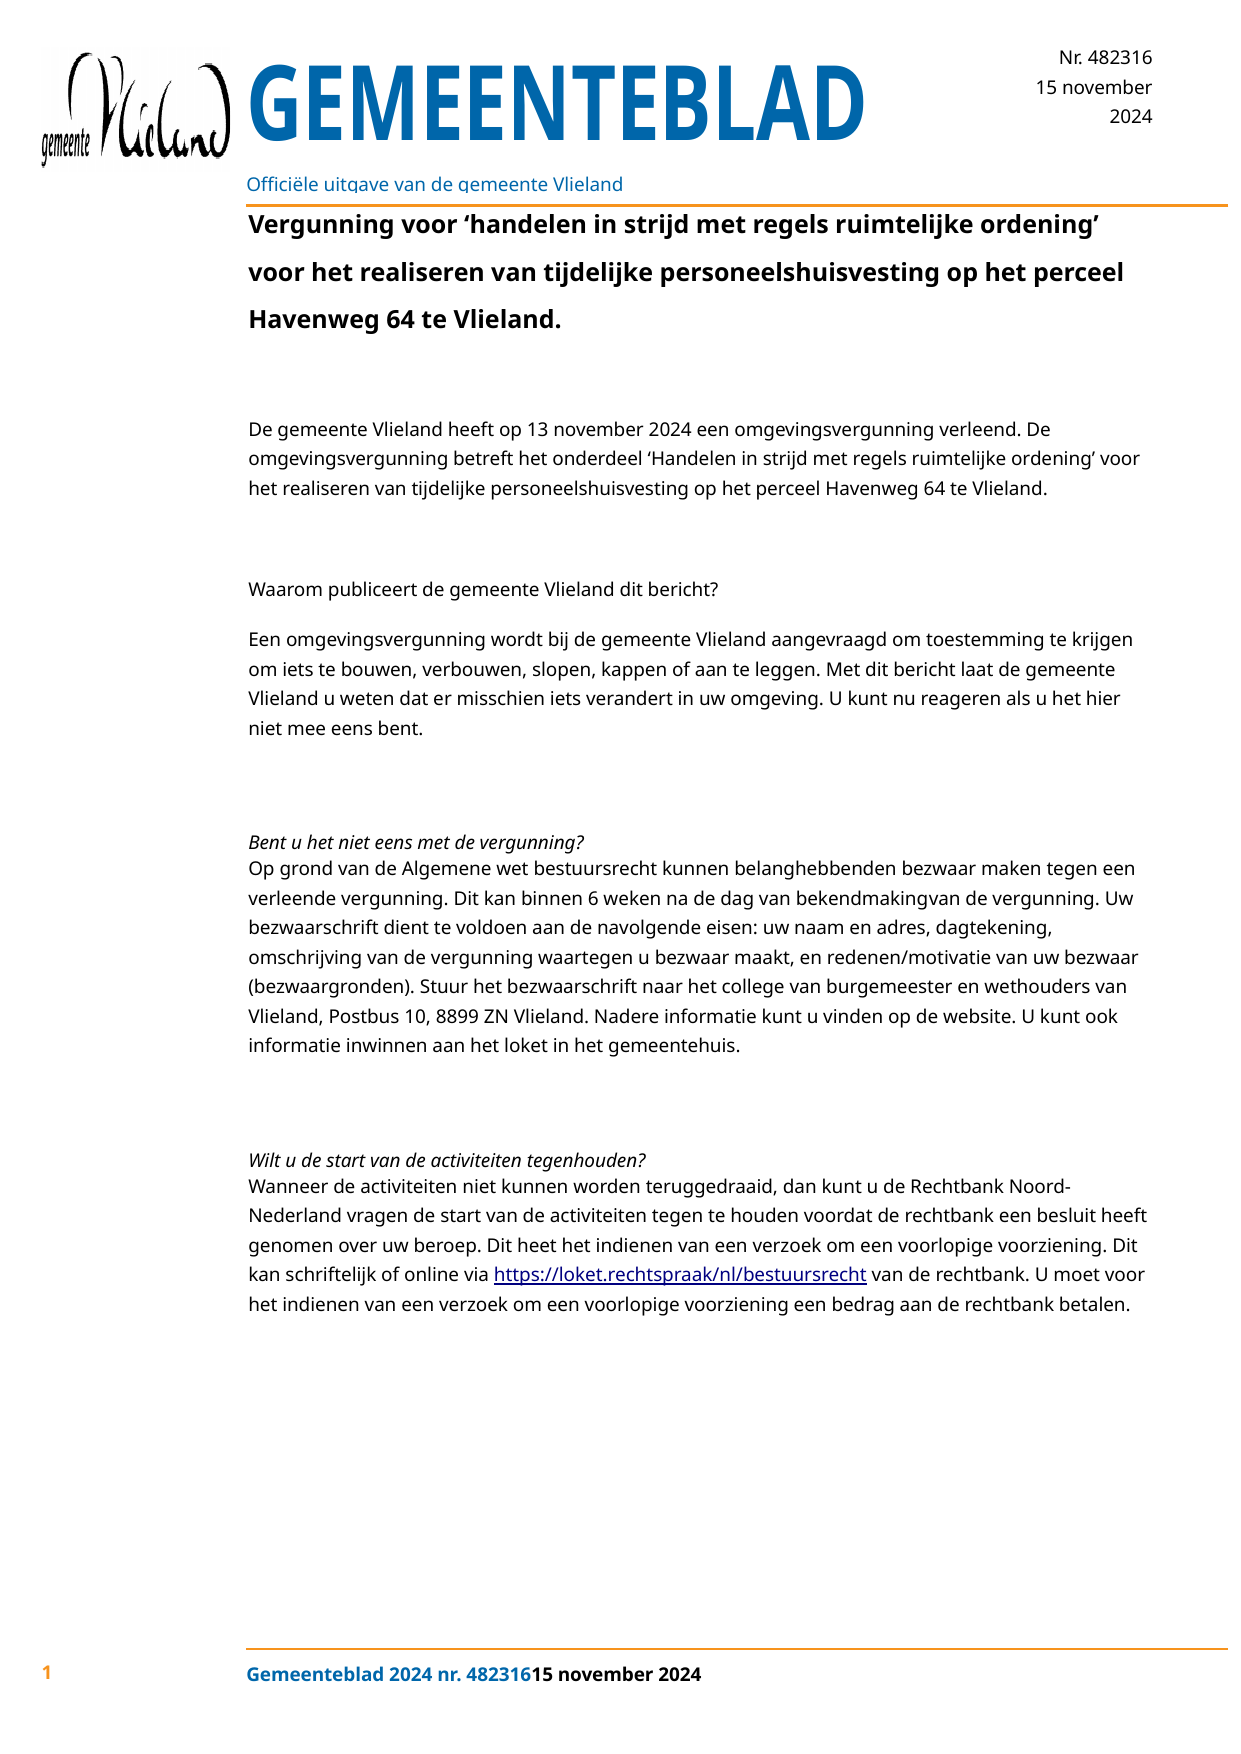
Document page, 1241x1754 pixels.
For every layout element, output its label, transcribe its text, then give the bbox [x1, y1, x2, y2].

picture [41, 47, 231, 172]
text Wilt u de start van de activiteiten tegenhouden? [248, 1147, 1152, 1173]
text Vergunning voor ‘handelen in strijd met regels ruimtelijke ordening’ voor het realiseren van tijdelijke personeelshuisvesting op het perceel Havenweg 64 te Vlieland. [248, 207, 1152, 336]
text De gemeente Vlieland heeft op 13 november 2024 een omgevingsvergunning verleend. De omgevingsvergunning betreft het onderdeel ‘Handelen in strijd met regels ruimtelijke ordening’ voor het realiseren van tijdelijke personeelshuisvesting op het perceel Havenweg 64 te Vlieland. [248, 416, 1152, 501]
text Bent u het niet eens met de vergunning? [248, 829, 1152, 855]
text Een omgevingsvergunning wordt bij de gemeente Vlieland aangevraagd om toestemming te krijgen om iets te bouwen, verbouwen, slopen, kappen of aan te leggen. Met dit bericht laat de gemeente Vlieland u weten dat er misschien iets verandert in uw omgeving. U kunt nu reageren als u het hier niet mee eens bent. [248, 626, 1152, 741]
text Waarom publiceert de gemeente Vlieland dit bericht? [248, 576, 1152, 602]
text Wanneer de activiteiten niet kunnen worden teruggedraaid, dan kunt u de Rechtbank Noord-Nederland vragen de start van de activiteiten tegen te houden voordat de rechtbank een besluit heeft genomen over uw beroep. Dit heet het indienen van een verzoek om een voorlopige voorziening. Dit kan schriftelijk of online via https://loket.rechtspraak/nl/bestuursrecht van de rechtbank. U moet voor het indienen van een verzoek om een voorlopige voorziening een bedrag aan de rechtbank betalen. [248, 1173, 1152, 1317]
text Op grond van de Algemene wet bestuursrecht kunnen belanghebbenden bezwaar maken tegen een verleende vergunning. Dit kan binnen 6 weken na de dag van bekendmakingvan de vergunning. Uw bezwaarschrift dient te voldoen aan de navolgende eisen: uw naam en adres, dagtekening, omschrijving van de vergunning waartegen u bezwaar maakt, en redenen/motivatie van uw bezwaar (bezwaargronden). Stuur het bezwaarschrift naar het college van burgemeester en wethouders van Vlieland, Postbus 10, 8899 ZN Vlieland. Nadere informatie kunt u vinden op de website. U kunt ook informatie inwinnen aan het loket in het gemeentehuis. [248, 855, 1152, 1058]
